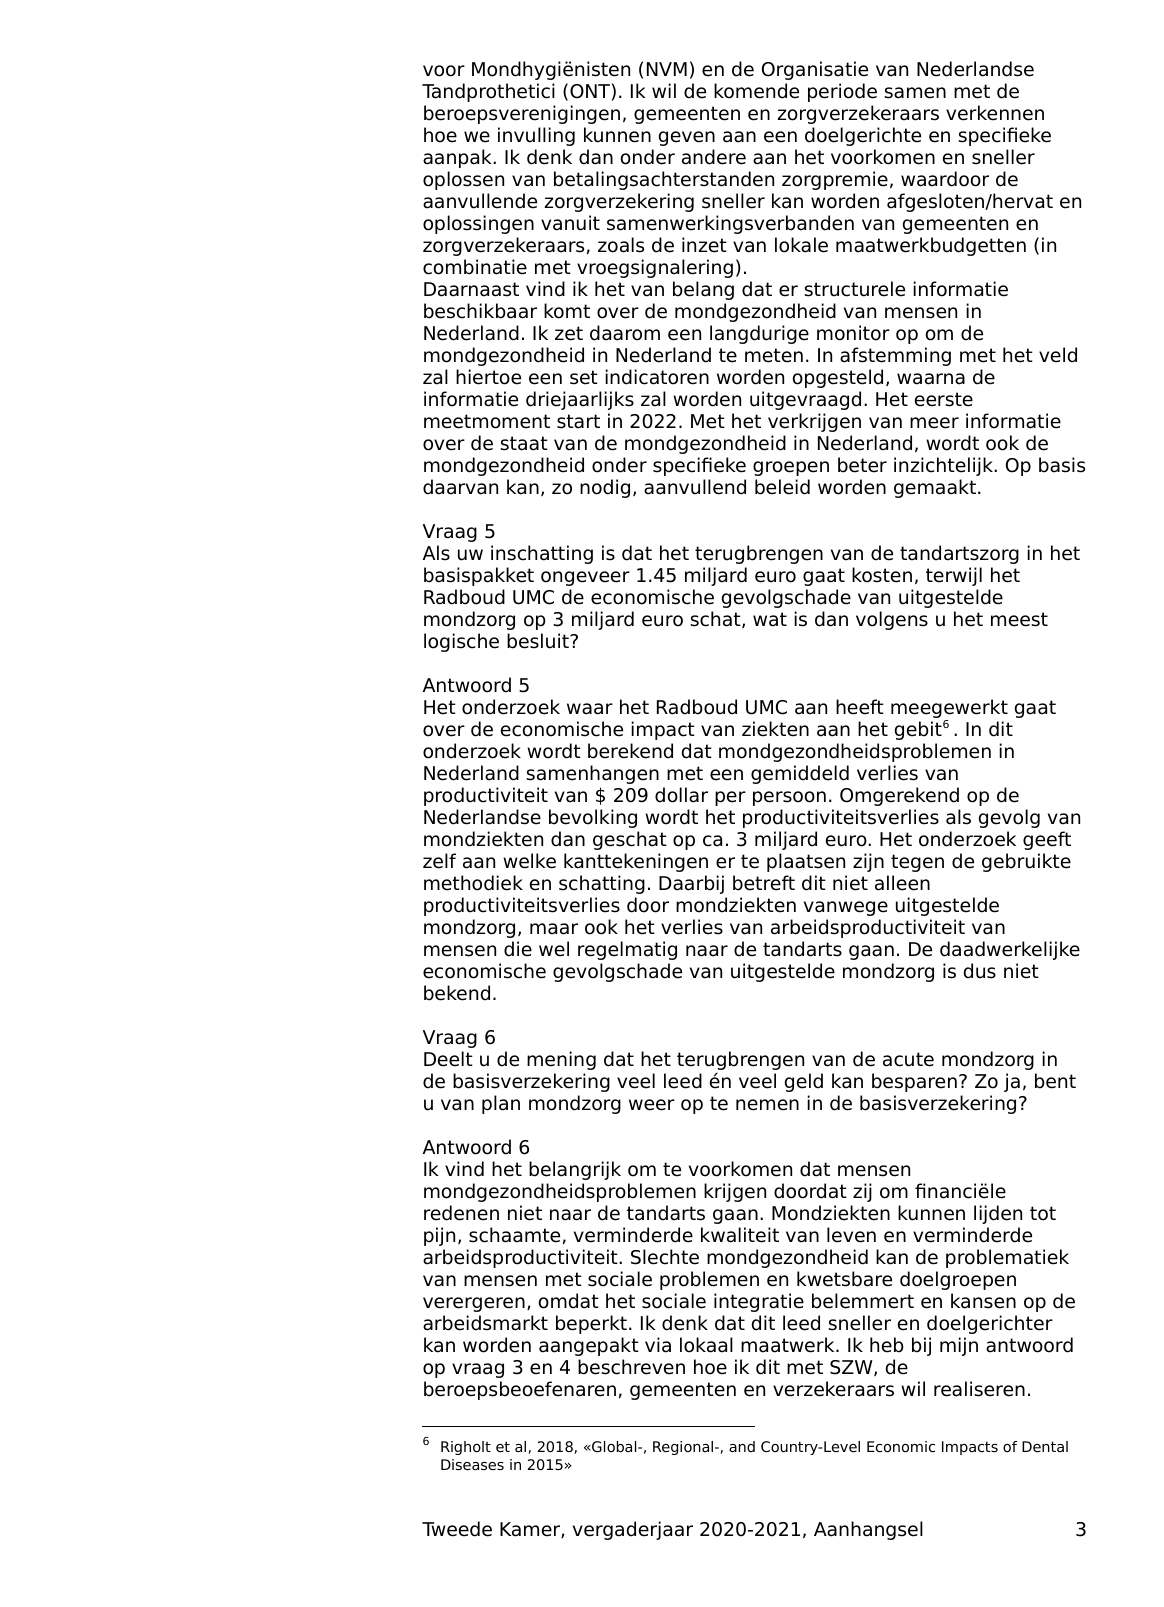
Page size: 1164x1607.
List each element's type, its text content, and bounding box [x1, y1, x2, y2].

text Het onderzoek waar het Radboud UMC aan heeft meegewerkt gaat over de economische impact van ziekten aan het gebit. In dit onderzoek wordt berekend dat mondgezondheidsproblemen in Nederland samenhangen met een gemiddeld verlies van productiviteit van $ 209 dollar per persoon. Omgerekend op de Nederlandse bevolking wordt het productiviteitsverlies als gevolg van mondziekten dan geschat op ca. 3 miljard euro. Het onderzoek geeft zelf aan welke kanttekeningen er te plaatsen zijn tegen de gebruikte methodiek en schatting. Daarbij betreft dit niet alleen productiviteitsverlies door mondziekten vanwege uitgestelde mondzorg, maar ook het verlies van arbeidsproductiviteit van mensen die wel regelmatig naar de tandarts gaan. De daadwerkelijke economische gevolgschade van uitgestelde mondzorg is dus niet bekend. [422, 697, 1087, 1004]
text Vraag 6 [422, 1027, 1087, 1049]
text Antwoord 6 [422, 1137, 1087, 1159]
text Vraag 5 [422, 521, 1087, 543]
text Ik vind het belangrijk om te voorkomen dat mensen mondgezondheidsproblemen krijgen doordat zij om financiële redenen niet naar de tandarts gaan. Mondziekten kunnen lijden tot pijn, schaamte, verminderde kwaliteit van leven en verminderde arbeidsproductiviteit. Slechte mondgezondheid kan de problematiek van mensen met sociale problemen en kwetsbare doelgroepen verergeren, omdat het sociale integratie belemmert en kansen op de arbeidsmarkt beperkt. Ik denk dat dit leed sneller en doelgerichter kan worden aangepakt via lokaal maatwerk. Ik heb bij mijn antwoord op vraag 3 en 4 beschreven hoe ik dit met SZW, de beroepsbeoefenaren, gemeenten en verzekeraars wil realiseren. [422, 1159, 1087, 1401]
text Daarnaast vind ik het van belang dat er structurele informatie beschikbaar komt over de mondgezondheid van mensen in Nederland. Ik zet daarom een langdurige monitor op om de mondgezondheid in Nederland te meten. In afstemming met het veld zal hiertoe een set indicatoren worden opgesteld, waarna de informatie driejaarlijks zal worden uitgevraagd. Het eerste meetmoment start in 2022. Met het verkrijgen van meer informatie over de staat van de mondgezondheid in Nederland, wordt ook de mondgezondheid onder specifieke groepen beter inzichtelijk. Op basis daarvan kan, zo nodig, aanvullend beleid worden gemaakt. [422, 279, 1087, 499]
text Deelt u de mening dat het terugbrengen van de acute mondzorg in de basisverzekering veel leed én veel geld kan besparen? Zo ja, bent u van plan mondzorg weer op te nemen in de basisverzekering? [422, 1049, 1087, 1115]
text Als uw inschatting is dat het terugbrengen van de tandartszorg in het basispakket ongeveer 1.45 miljard euro gaat kosten, terwijl het Radboud UMC de economische gevolgschade van uitgestelde mondzorg op 3 miljard euro schat, wat is dan volgens u het meest logische besluit? [422, 543, 1087, 653]
text Antwoord 5 [422, 675, 1087, 697]
text voor Mondhygiënisten (NVM) en de Organisatie van Nederlandse Tandprothetici (ONT). Ik wil de komende periode samen met de beroepsverenigingen, gemeenten en zorgverzekeraars verkennen hoe we invulling kunnen geven aan een doelgerichte en specifieke aanpak. Ik denk dan onder andere aan het voorkomen en sneller oplossen van betalingsachterstanden zorgpremie, waardoor de aanvullende zorgverzekering sneller kan worden afgesloten/hervat en oplossingen vanuit samenwerkingsverbanden van gemeenten en zorgverzekeraars, zoals de inzet van lokale maatwerkbudgetten (in combinatie met vroegsignalering). [422, 59, 1087, 279]
text Righolt et al, 2018, «Global-, Regional-, and Country-Level Economic Impacts of Dental Diseases in 2015» [422, 1435, 1087, 1474]
